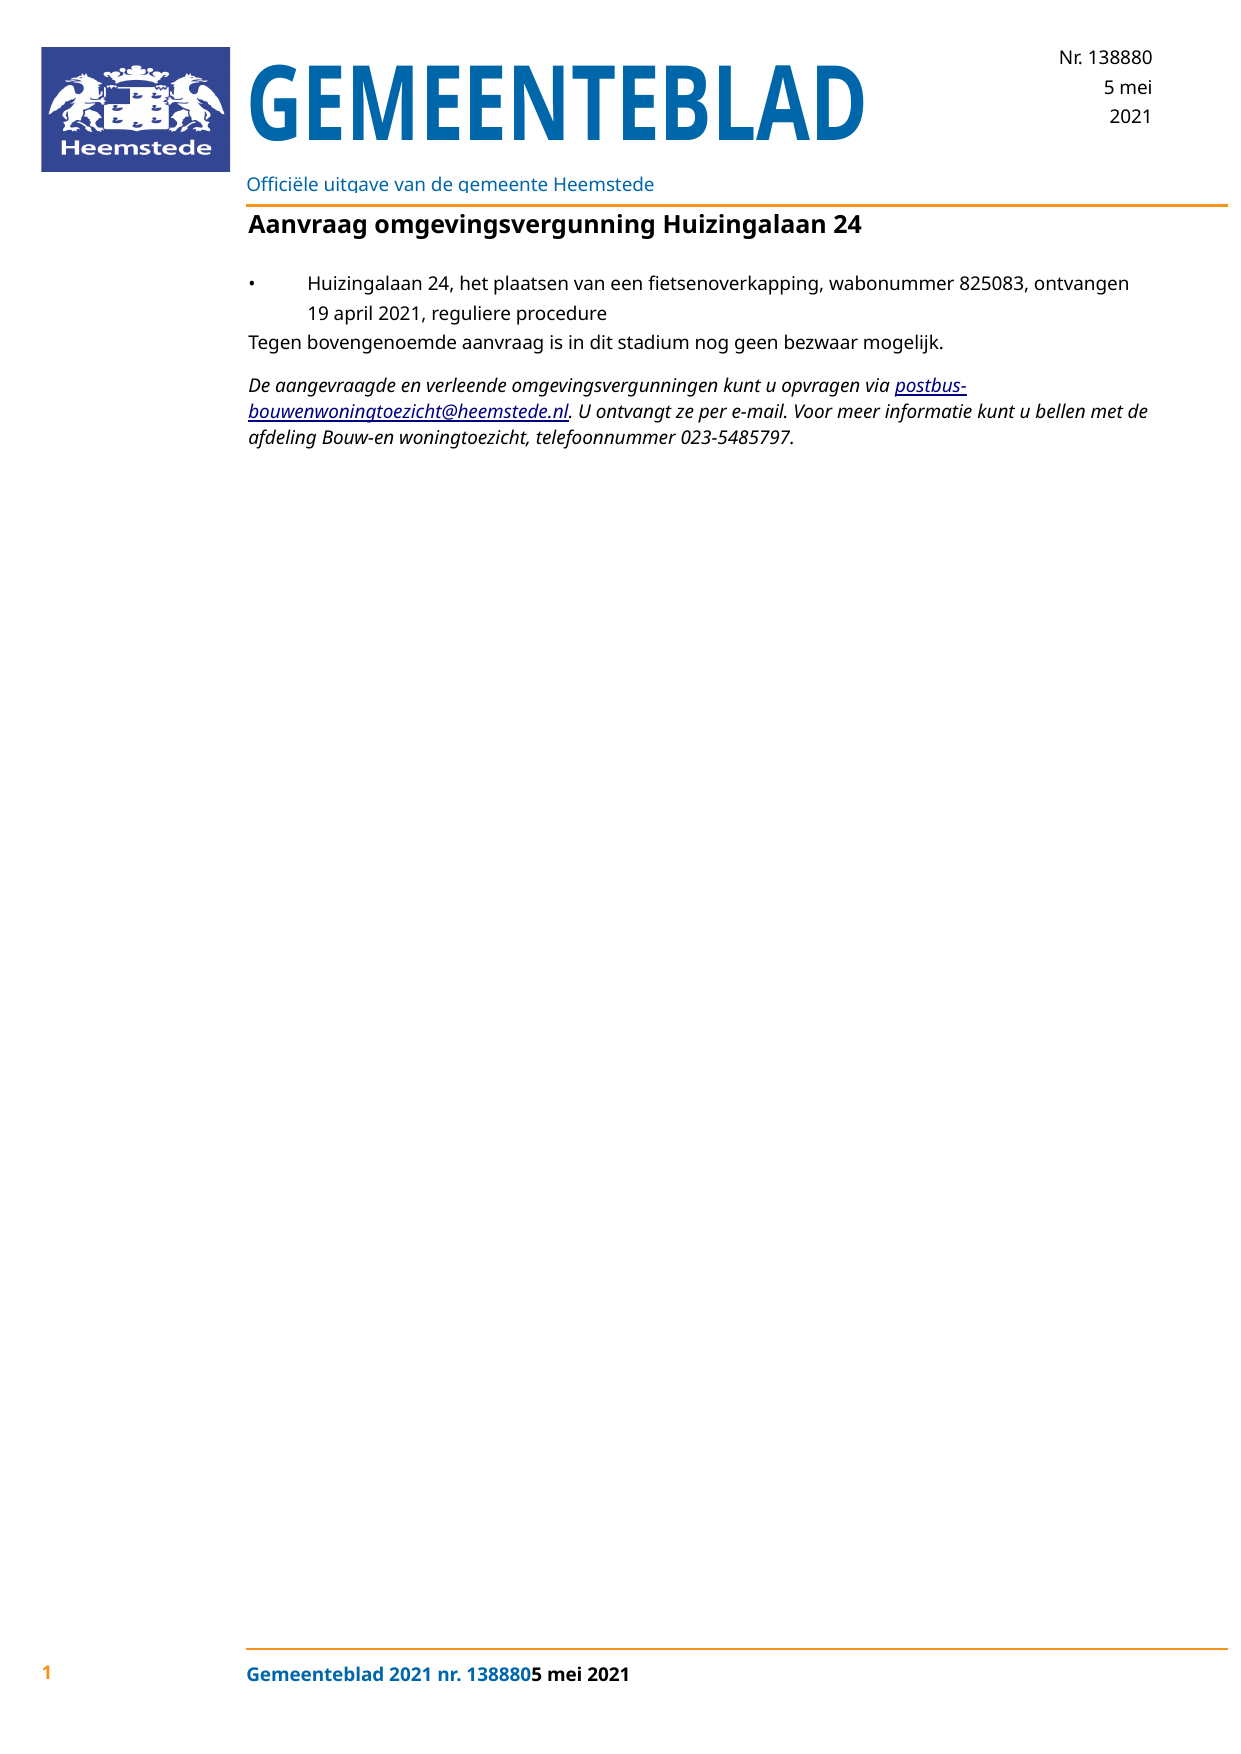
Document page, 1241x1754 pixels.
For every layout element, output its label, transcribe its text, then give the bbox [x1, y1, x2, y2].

picture [41, 47, 231, 172]
text Aanvraag omgevingsvergunning Huizingalaan 24 [248, 207, 1152, 241]
text Tegen bovengenoemde aanvraag is in dit stadium nog geen bezwaar mogelijk. [248, 329, 1152, 355]
list Huizingalaan 24, het plaatsen van een fietsenoverkapping, wabonummer 825083, ontvangen 19 april 2021, reguliere procedure [248, 270, 1152, 326]
text De aangevraagde en verleende omgevingsvergunningen kunt u opvragen via postbus-bouwenwoningtoezicht@heemstede.nl. U ontvangt ze per e-mail. Voor meer informatie kunt u bellen met de afdeling Bouw-en woningtoezicht, telefoonnummer 023-5485797. [248, 373, 1152, 450]
